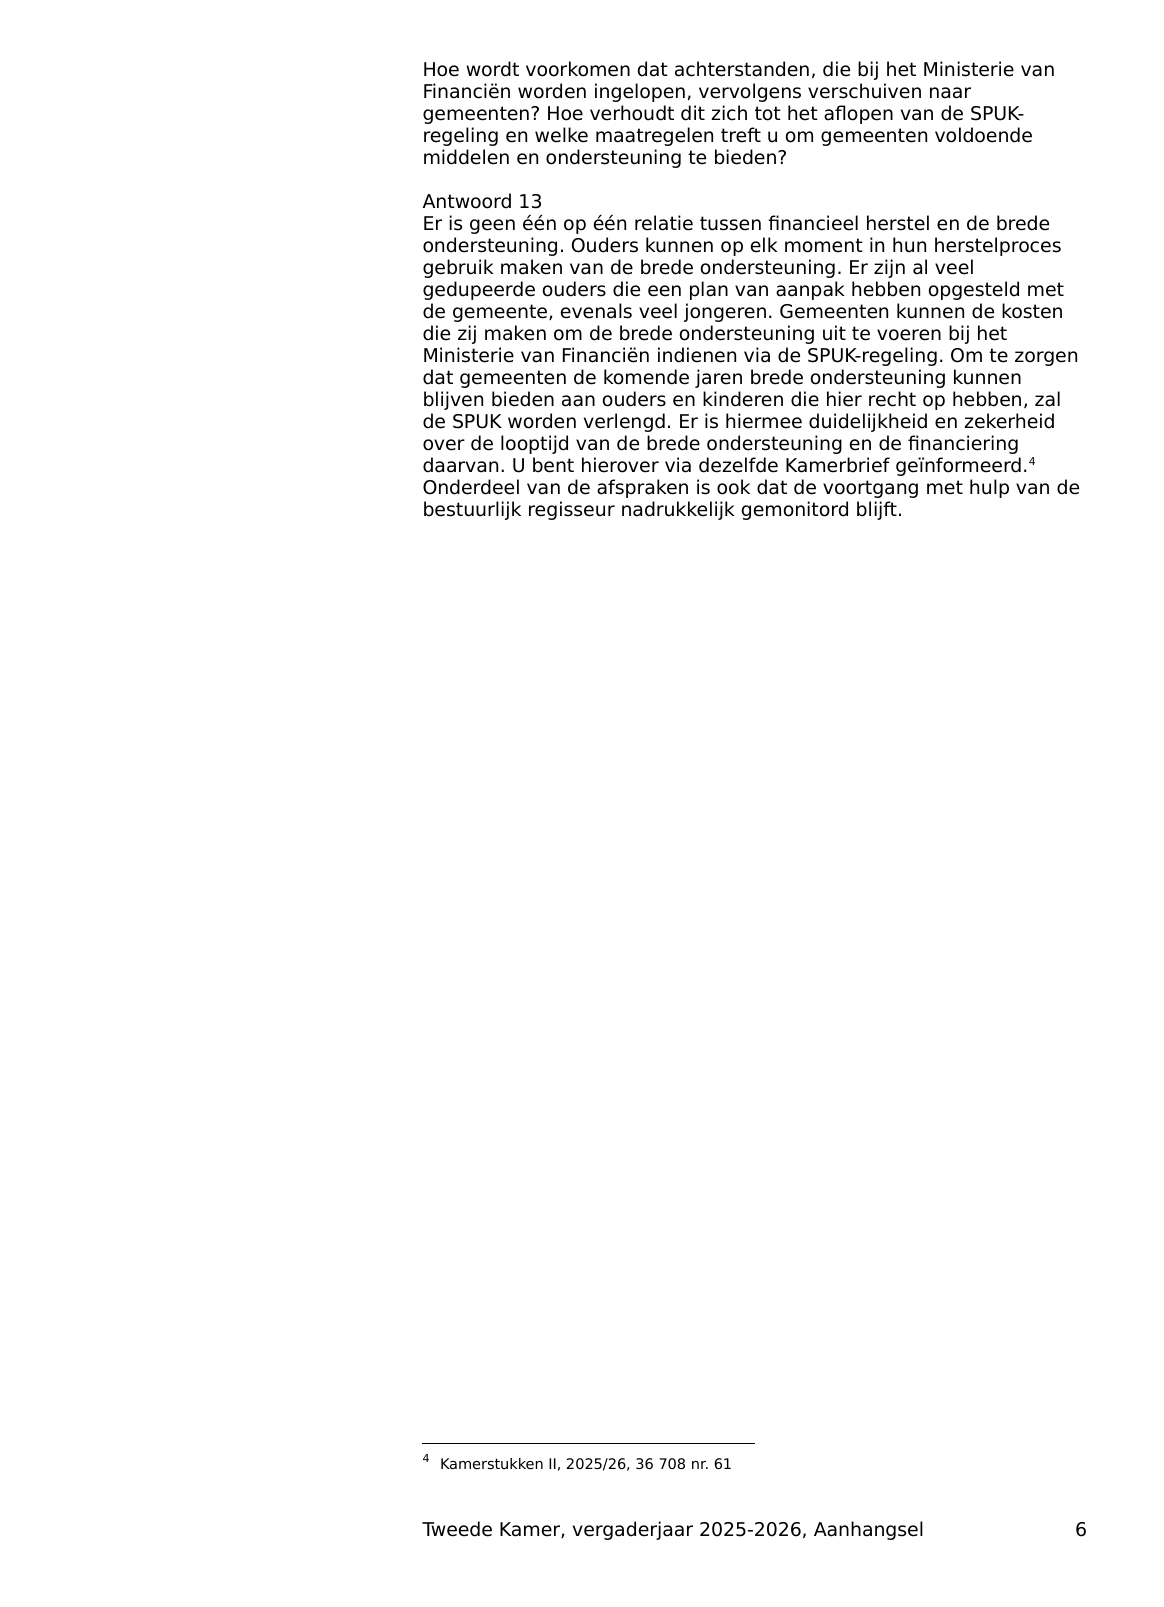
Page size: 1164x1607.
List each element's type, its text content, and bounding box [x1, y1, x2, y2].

text Hoe wordt voorkomen dat achterstanden, die bij het Ministerie van Financiën worden ingelopen, vervolgens verschuiven naar gemeenten? Hoe verhoudt dit zich tot het aflopen van de SPUK-regeling en welke maatregelen treft u om gemeenten voldoende middelen en ondersteuning te bieden? [422, 59, 1087, 169]
text Onderdeel van de afspraken is ook dat de voortgang met hulp van de bestuurlijk regisseur nadrukkelijk gemonitord blijft. [422, 477, 1087, 521]
text Kamerstukken II, 2025/26, 36 708 nr. 61 [422, 1452, 1087, 1474]
text Antwoord 13 [422, 191, 1087, 213]
text Er is geen één op één relatie tussen financieel herstel en de brede ondersteuning. Ouders kunnen op elk moment in hun herstelproces gebruik maken van de brede ondersteuning. Er zijn al veel gedupeerde ouders die een plan van aanpak hebben opgesteld met de gemeente, evenals veel jongeren. Gemeenten kunnen de kosten die zij maken om de brede ondersteuning uit te voeren bij het Ministerie van Financiën indienen via de SPUK-regeling. Om te zorgen dat gemeenten de komende jaren brede ondersteuning kunnen blijven bieden aan ouders en kinderen die hier recht op hebben, zal de SPUK worden verlengd. Er is hiermee duidelijkheid en zekerheid over de looptijd van de brede ondersteuning en de financiering daarvan. U bent hierover via dezelfde Kamerbrief geïnformeerd. [422, 213, 1087, 477]
